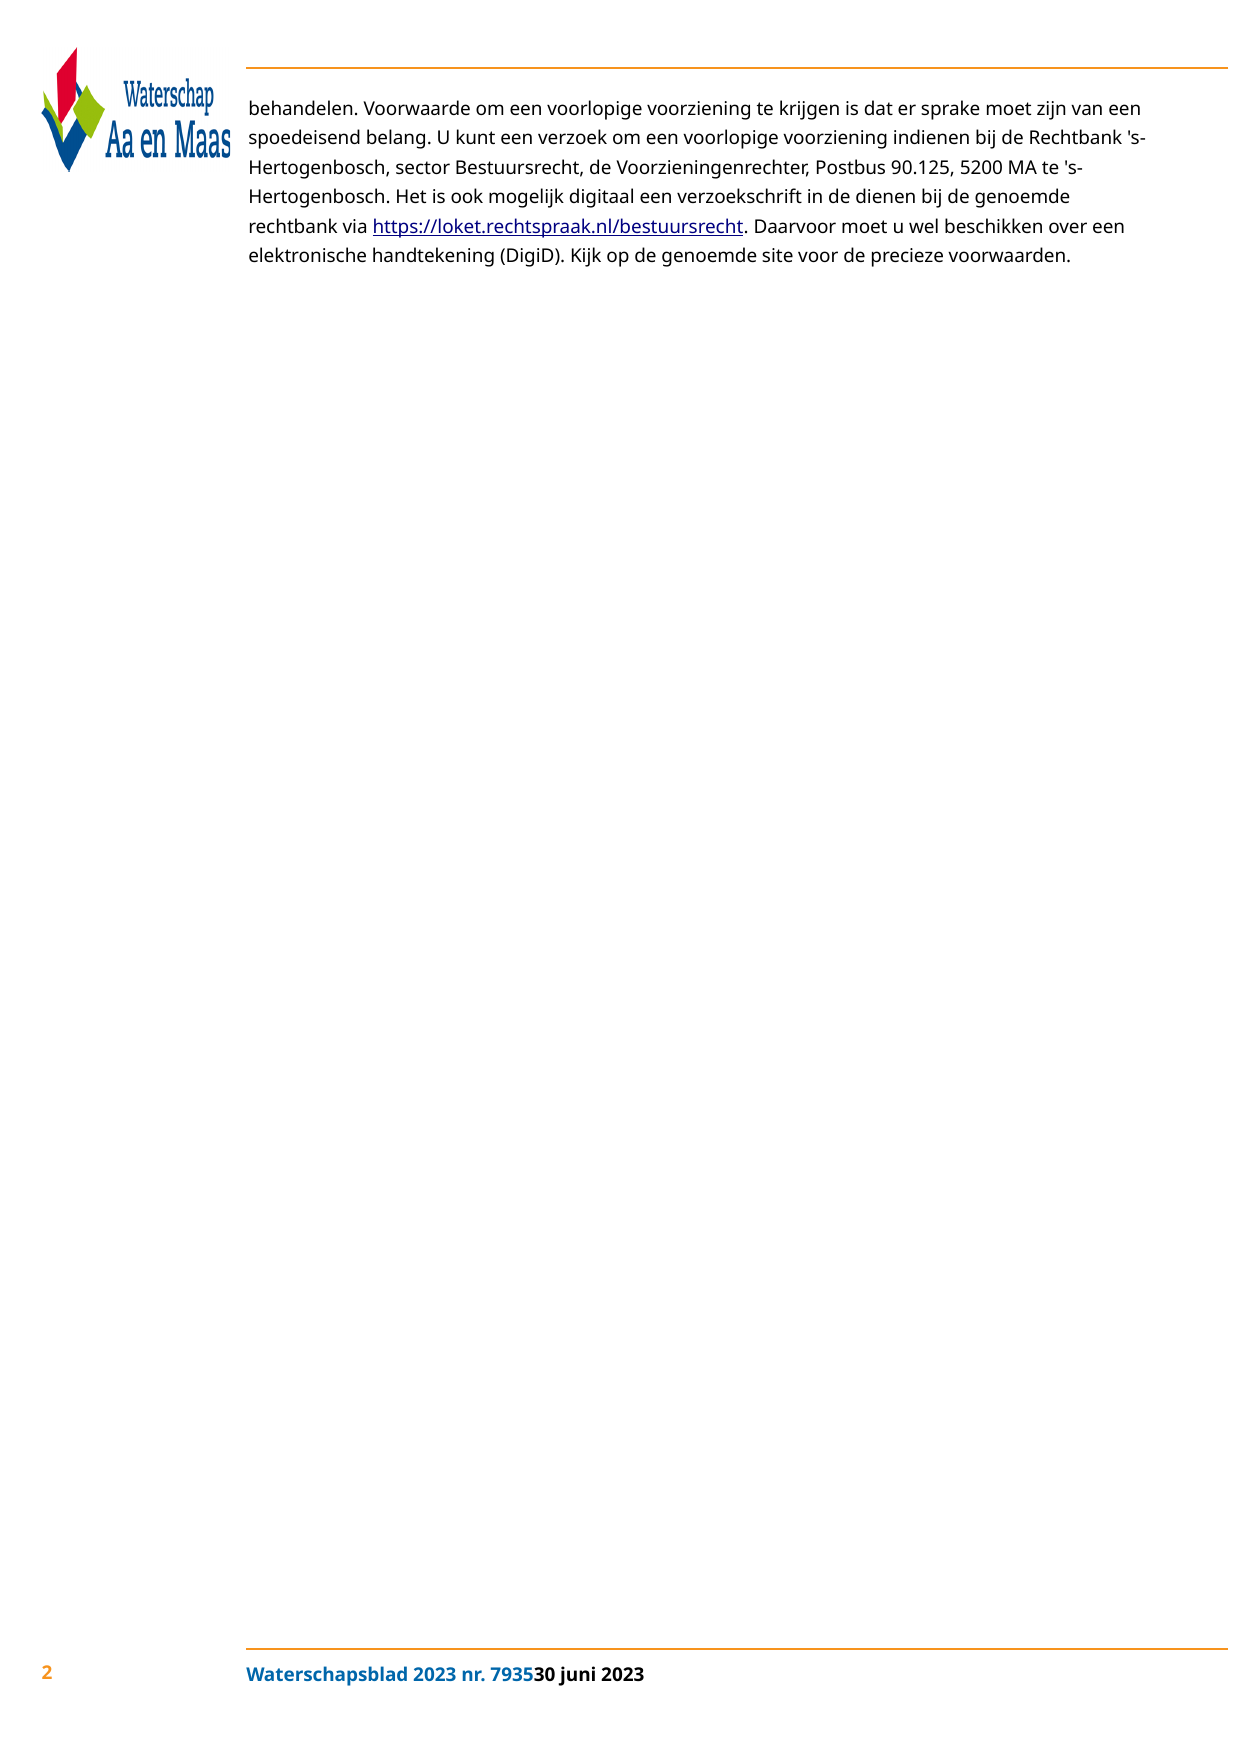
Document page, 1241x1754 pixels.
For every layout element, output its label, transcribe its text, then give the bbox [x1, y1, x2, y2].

text behandelen. Voorwaarde om een voorlopige voorziening te krijgen is dat er sprake moet zijn van een spoedeisend belang. U kunt een verzoek om een voorlopige voorziening indienen bij de Rechtbank 's-Hertogenbosch, sector Bestuursrecht, de Voorzieningenrechter, Postbus 90.125, 5200 MA te 's-Hertogenbosch. Het is ook mogelijk digitaal een verzoekschrift in de dienen bij de genoemde rechtbank via https://loket.rechtspraak.nl/bestuursrecht. Daarvoor moet u wel beschikken over een elektronische handtekening (DigiD). Kijk op de genoemde site voor de precieze voorwaarden. [248, 95, 1152, 268]
picture [41, 47, 231, 172]
